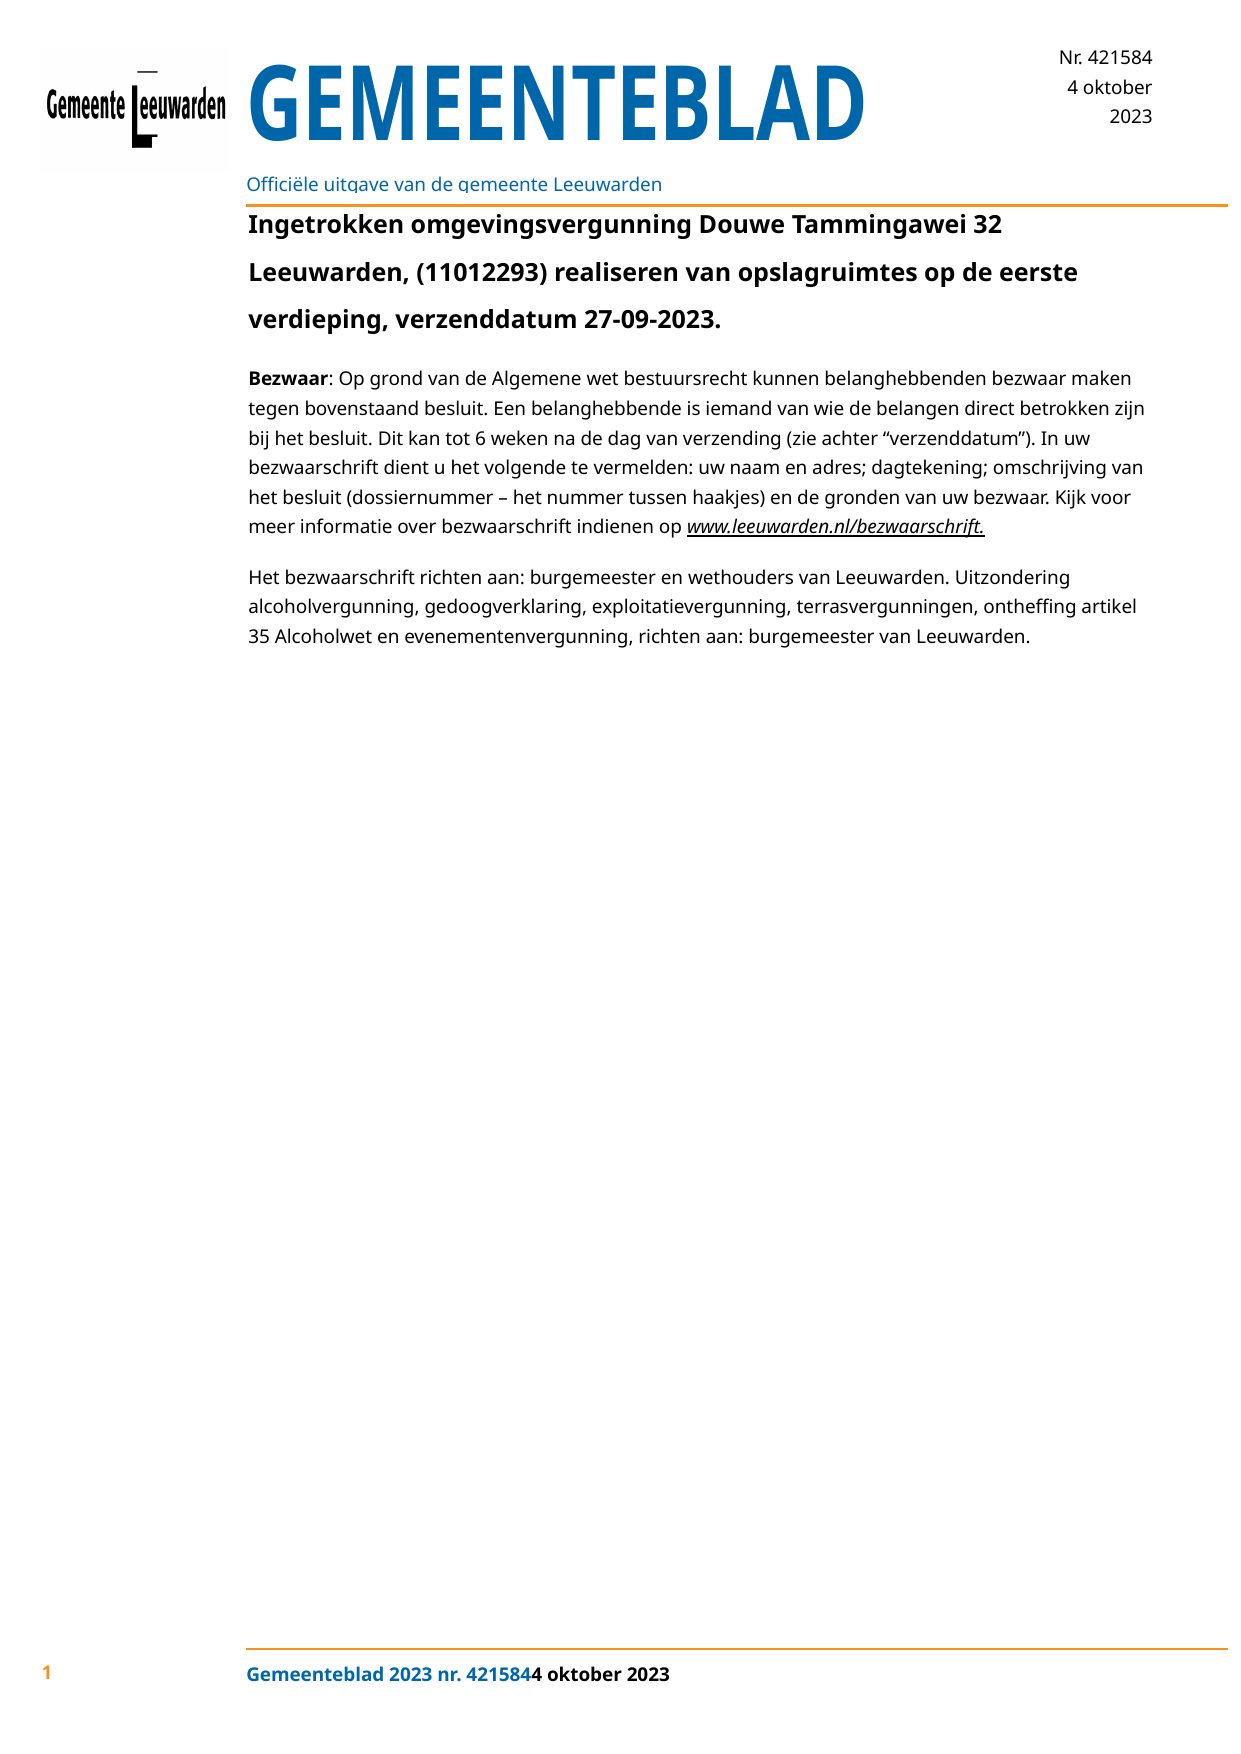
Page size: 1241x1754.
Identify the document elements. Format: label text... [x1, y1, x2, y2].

text Het bezwaarschrift richten aan: burgemeester en wethouders van Leeuwarden. Uitzondering alcoholvergunning, gedoogverklaring, exploitatievergunning, terrasvergunningen, ontheffing artikel 35 Alcoholwet en evenementenvergunning, richten aan: burgemeester van Leeuwarden. [248, 564, 1152, 649]
picture [41, 47, 231, 172]
text Ingetrokken omgevingsvergunning Douwe Tammingawei 32 Leeuwarden, (11012293) realiseren van opslagruimtes op de eerste verdieping, verzenddatum 27-09-2023. [248, 207, 1152, 336]
text Bezwaar: Op grond van de Algemene wet bestuursrecht kunnen belanghebbenden bezwaar maken tegen bovenstaand besluit. Een belanghebbende is iemand van wie de belangen direct betrokken zijn bij het besluit. Dit kan tot 6 weken na de dag van verzending (zie achter “verzenddatum”). In uw bezwaarschrift dient u het volgende te vermelden: uw naam en adres; dagtekening; omschrijving van het besluit (dossiernummer – het nummer tussen haakjes) en de gronden van uw bezwaar. Kijk voor meer informatie over bezwaarschrift indienen op www.leeuwarden.nl/bezwaarschrift. [248, 366, 1152, 539]
